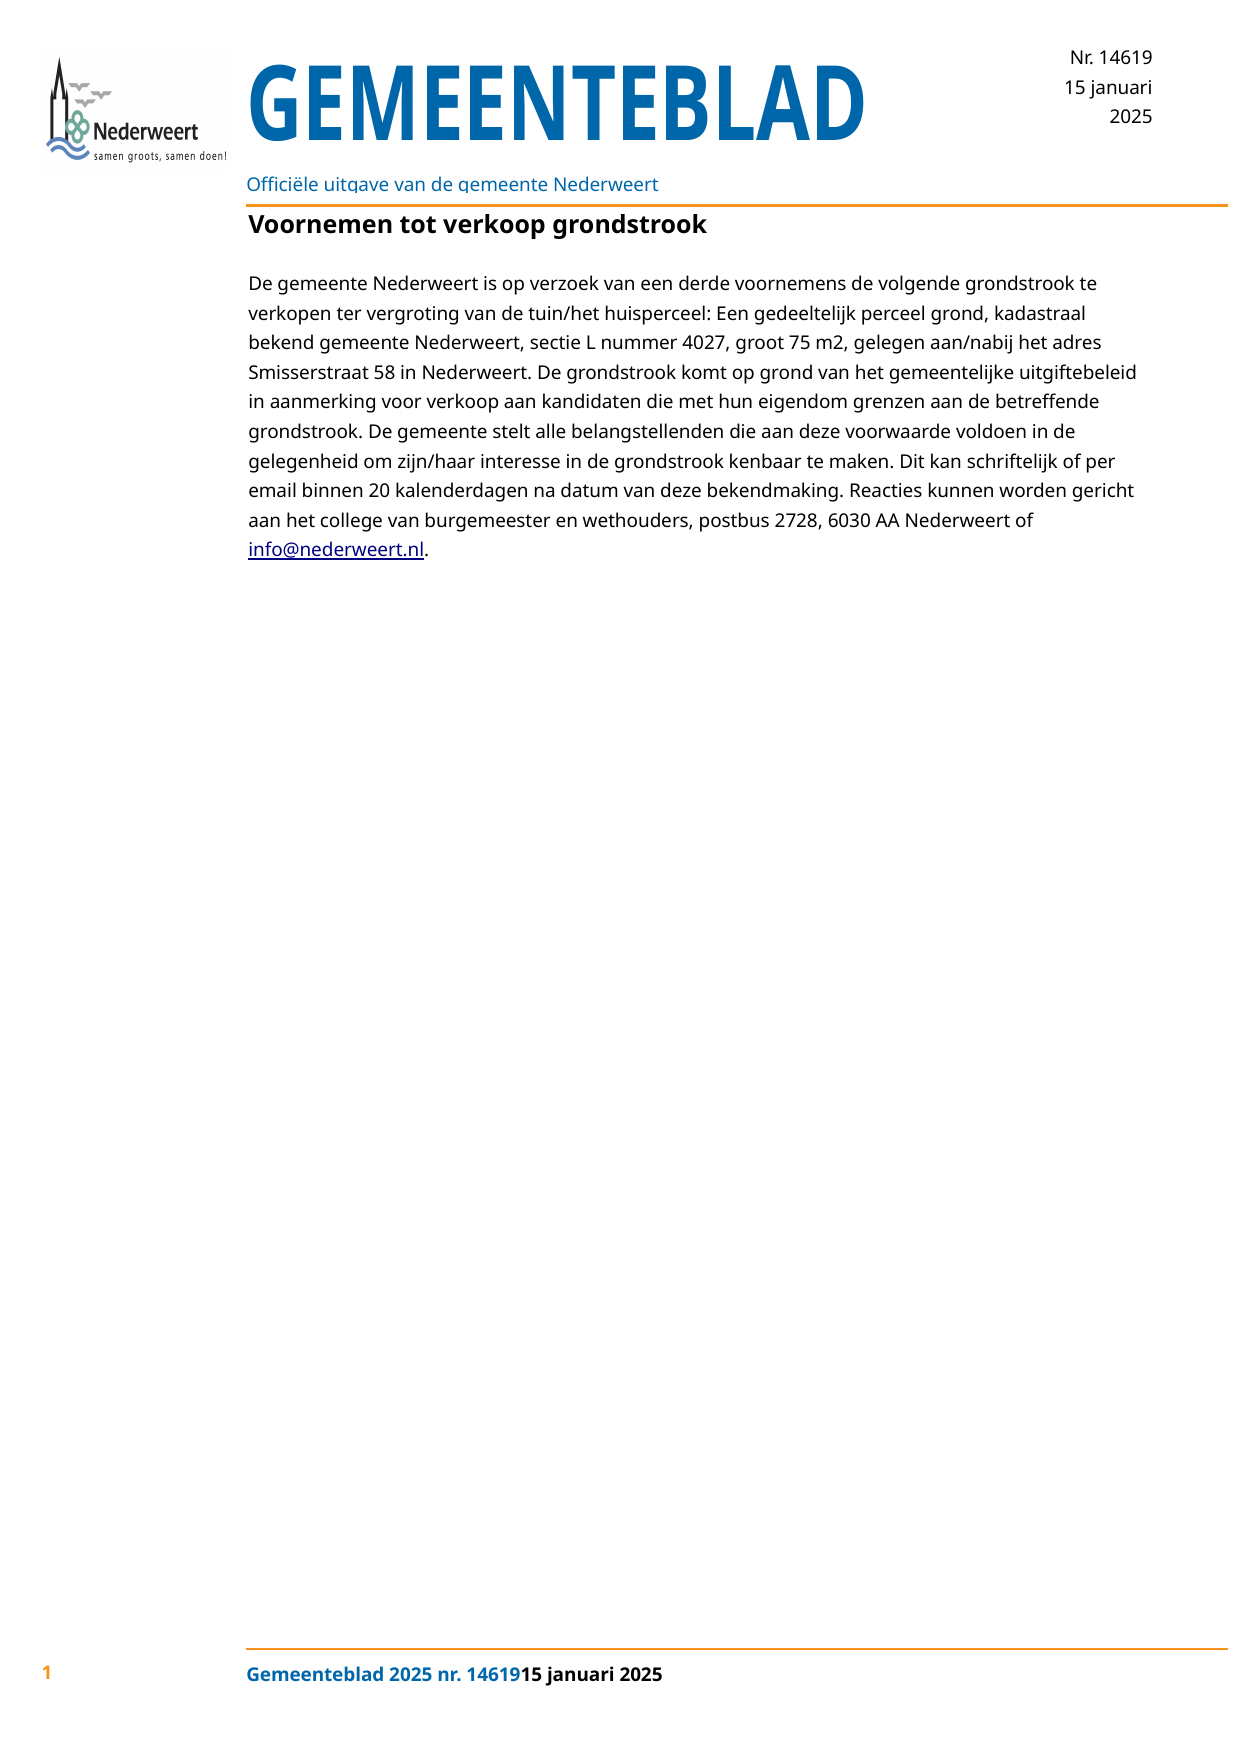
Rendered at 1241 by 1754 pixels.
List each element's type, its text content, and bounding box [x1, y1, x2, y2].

picture [41, 47, 231, 172]
text De gemeente Nederweert is op verzoek van een derde voornemens de volgende grondstrook te verkopen ter vergroting van de tuin/het huisperceel: Een gedeeltelijk perceel grond, kadastraal bekend gemeente Nederweert, sectie L nummer 4027, groot 75 m2, gelegen aan/nabij het adres Smisserstraat 58 in Nederweert. De grondstrook komt op grond van het gemeentelijke uitgiftebeleid in aanmerking voor verkoop aan kandidaten die met hun eigendom grenzen aan de betreffende grondstrook. De gemeente stelt alle belangstellenden die aan deze voorwaarde voldoen in de gelegenheid om zijn/haar interesse in de grondstrook kenbaar te maken. Dit kan schriftelijk of per email binnen 20 kalenderdagen na datum van deze bekendmaking. Reacties kunnen worden gericht aan het college van burgemeester en wethouders, postbus 2728, 6030 AA Nederweert of info@nederweert.nl. [248, 270, 1152, 562]
text Voornemen tot verkoop grondstrook [248, 207, 1152, 241]
